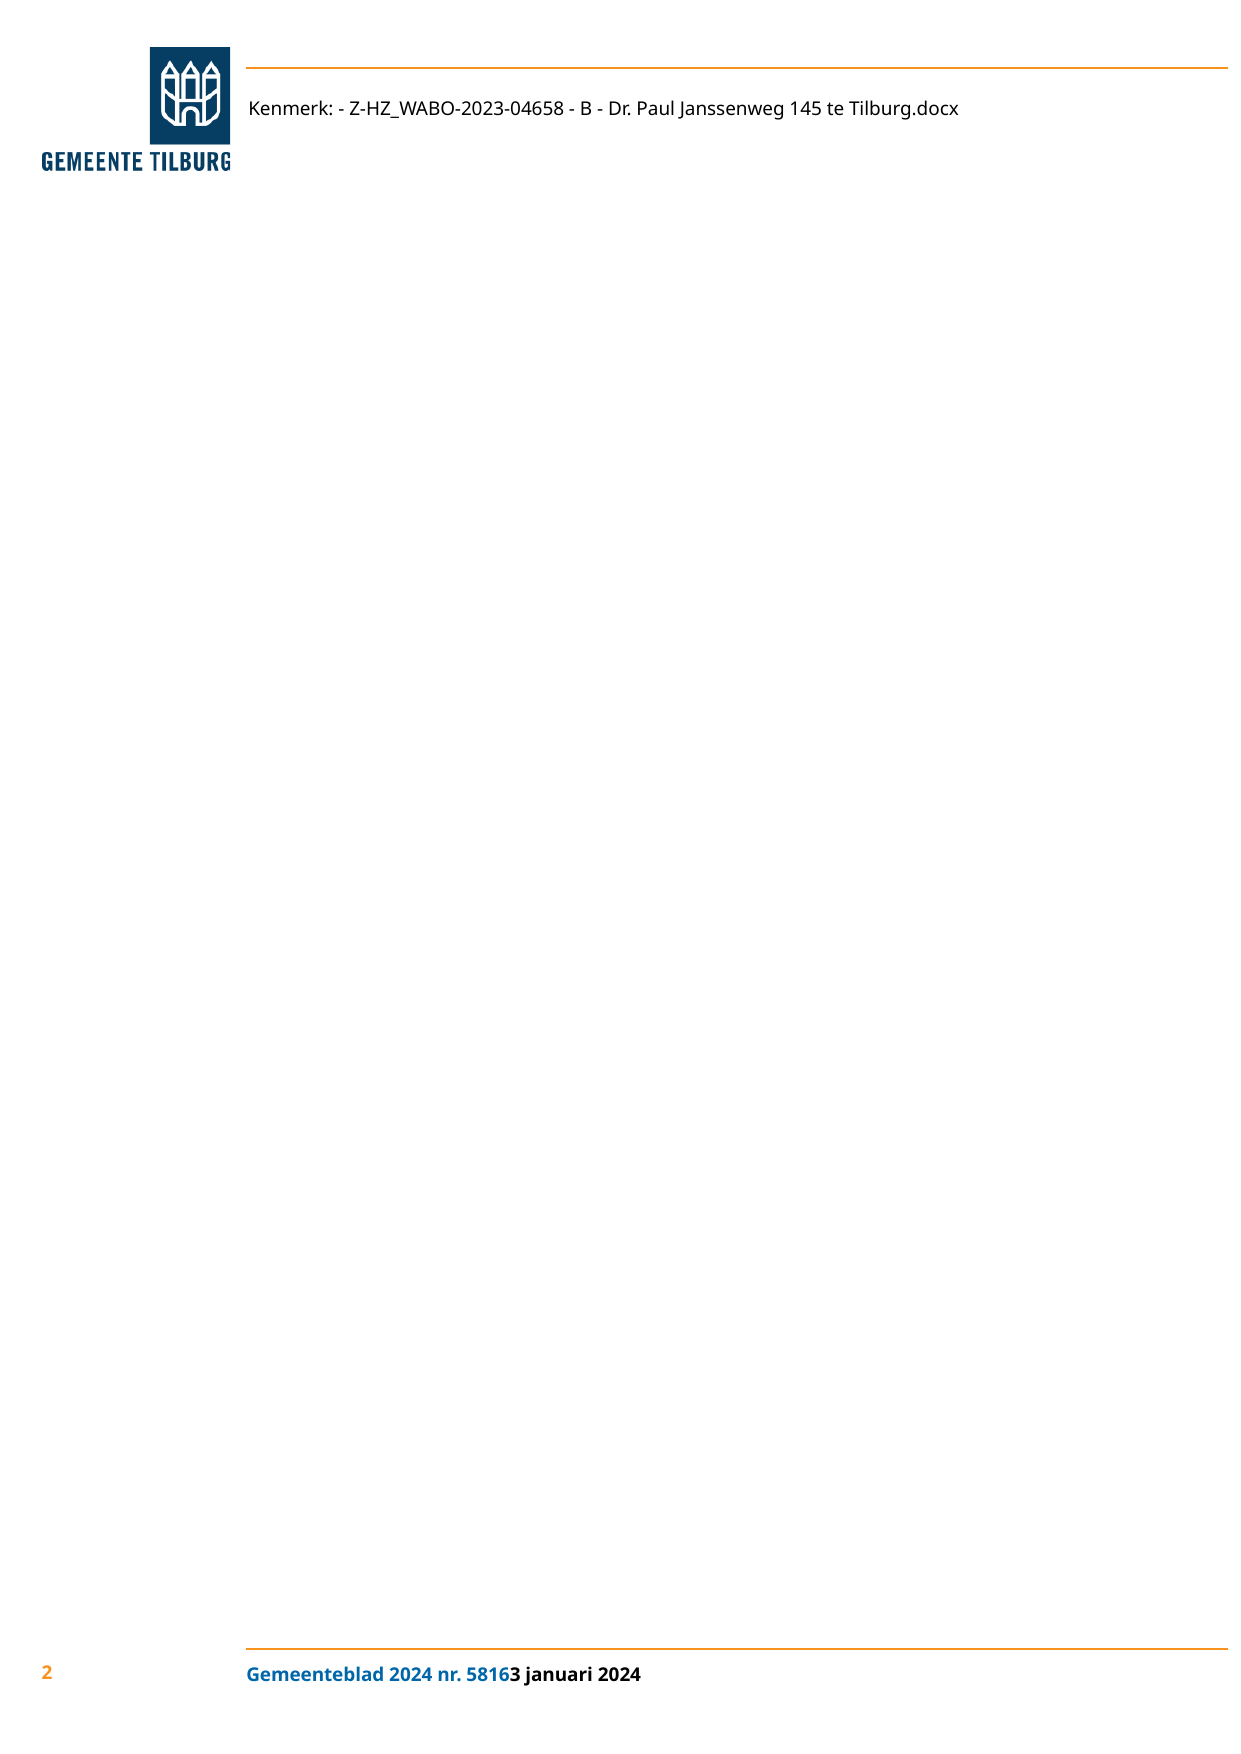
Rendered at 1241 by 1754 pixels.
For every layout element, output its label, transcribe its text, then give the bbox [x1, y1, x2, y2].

picture [41, 47, 231, 172]
text Kenmerk: - Z-HZ_WABO-2023-04658 - B - Dr. Paul Janssenweg 145 te Tilburg.docx [248, 95, 1152, 121]
